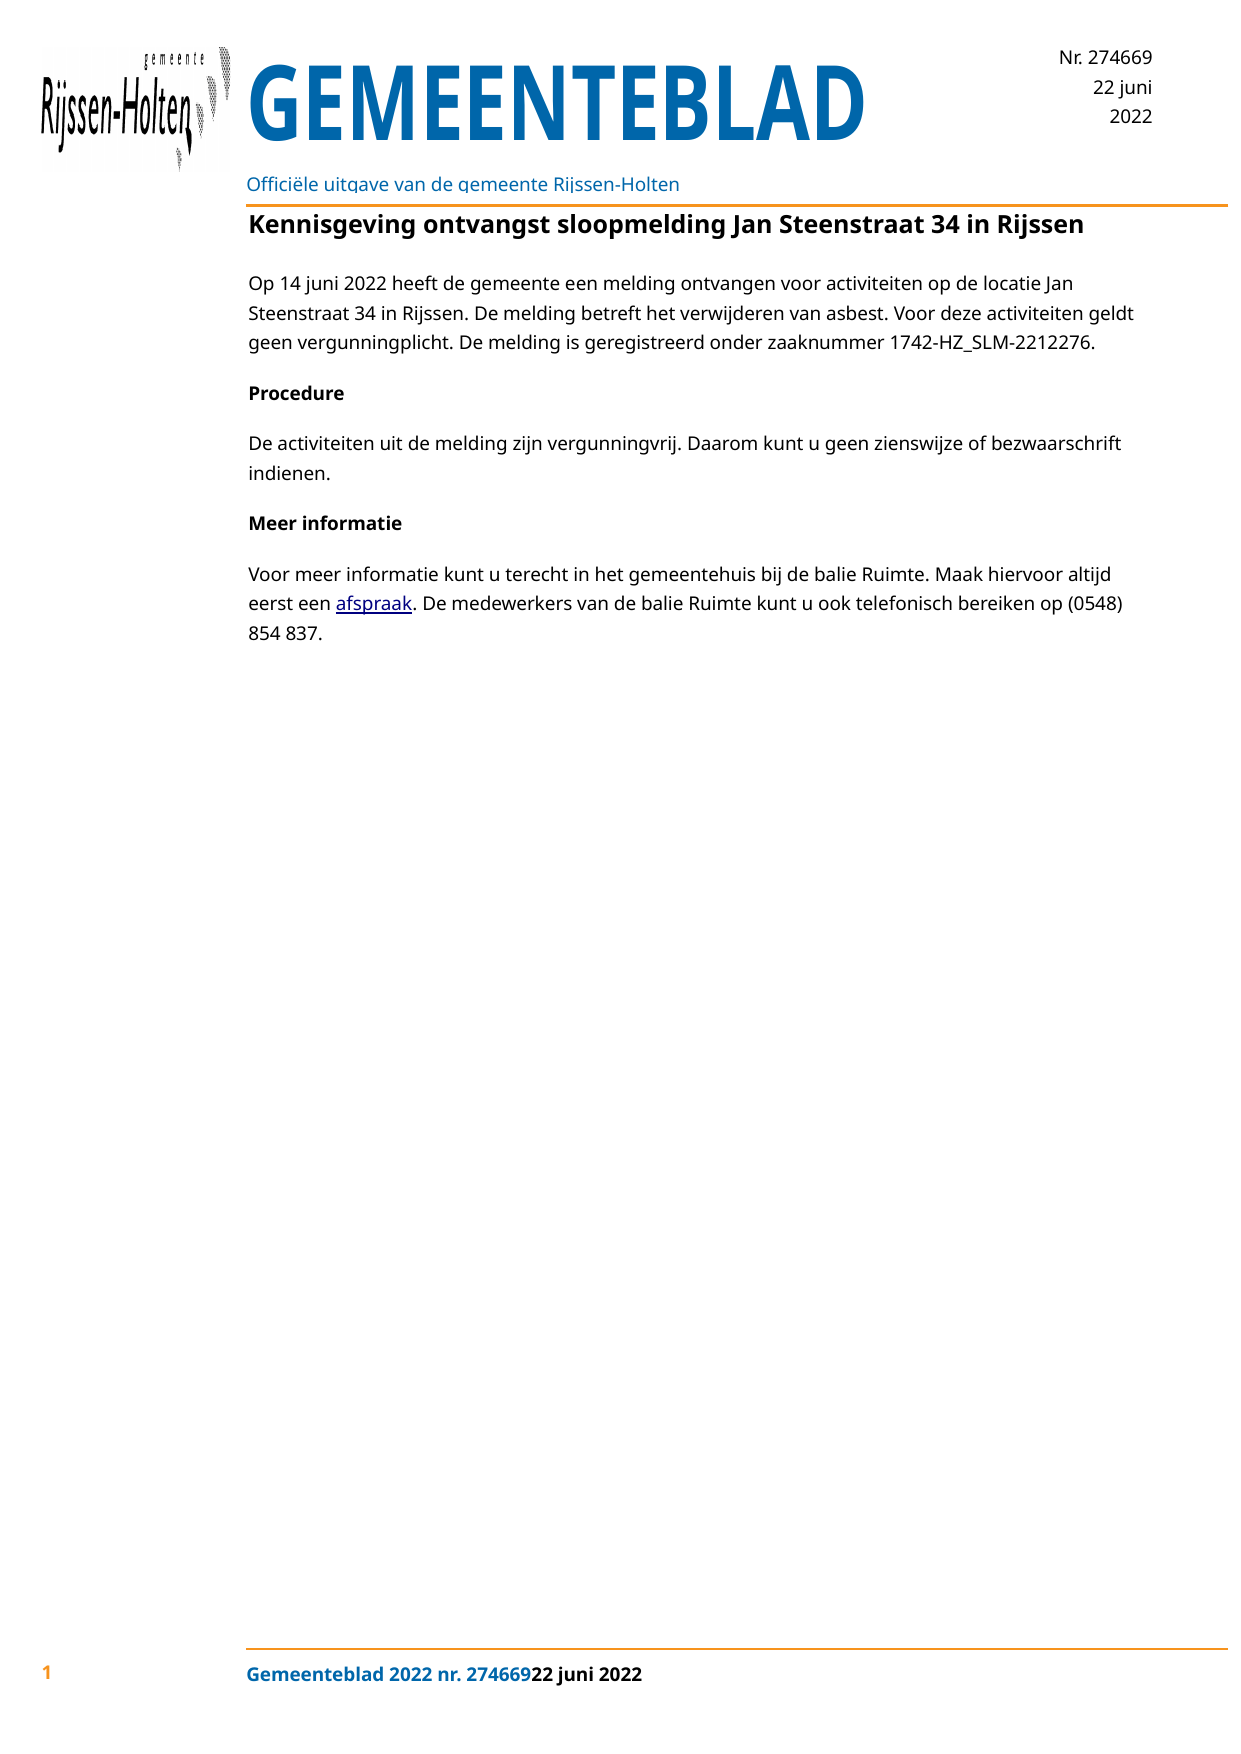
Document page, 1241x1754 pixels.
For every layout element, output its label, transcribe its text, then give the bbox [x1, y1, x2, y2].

text Kennisgeving ontvangst sloopmelding Jan Steenstraat 34 in Rijssen [248, 207, 1152, 241]
text Voor meer informatie kunt u terecht in het gemeentehuis bij de balie Ruimte. Maak hiervoor altijd eerst een afspraak. De medewerkers van de balie Ruimte kunt u ook telefonisch bereiken op (0548) 854 837. [248, 561, 1152, 646]
text Op 14 juni 2022 heeft de gemeente een melding ontvangen voor activiteiten op de locatie Jan Steenstraat 34 in Rijssen. De melding betreft het verwijderen van asbest. Voor deze activiteiten geldt geen vergunningplicht. De melding is geregistreerd onder zaaknummer 1742-HZ_SLM-2212276. [248, 270, 1152, 355]
picture [41, 47, 231, 172]
text Procedure [248, 380, 1152, 406]
text De activiteiten uit de melding zijn vergunningvrij. Daarom kunt u geen zienswijze of bezwaarschrift indienen. [248, 430, 1152, 486]
text Meer informatie [248, 510, 1152, 536]
